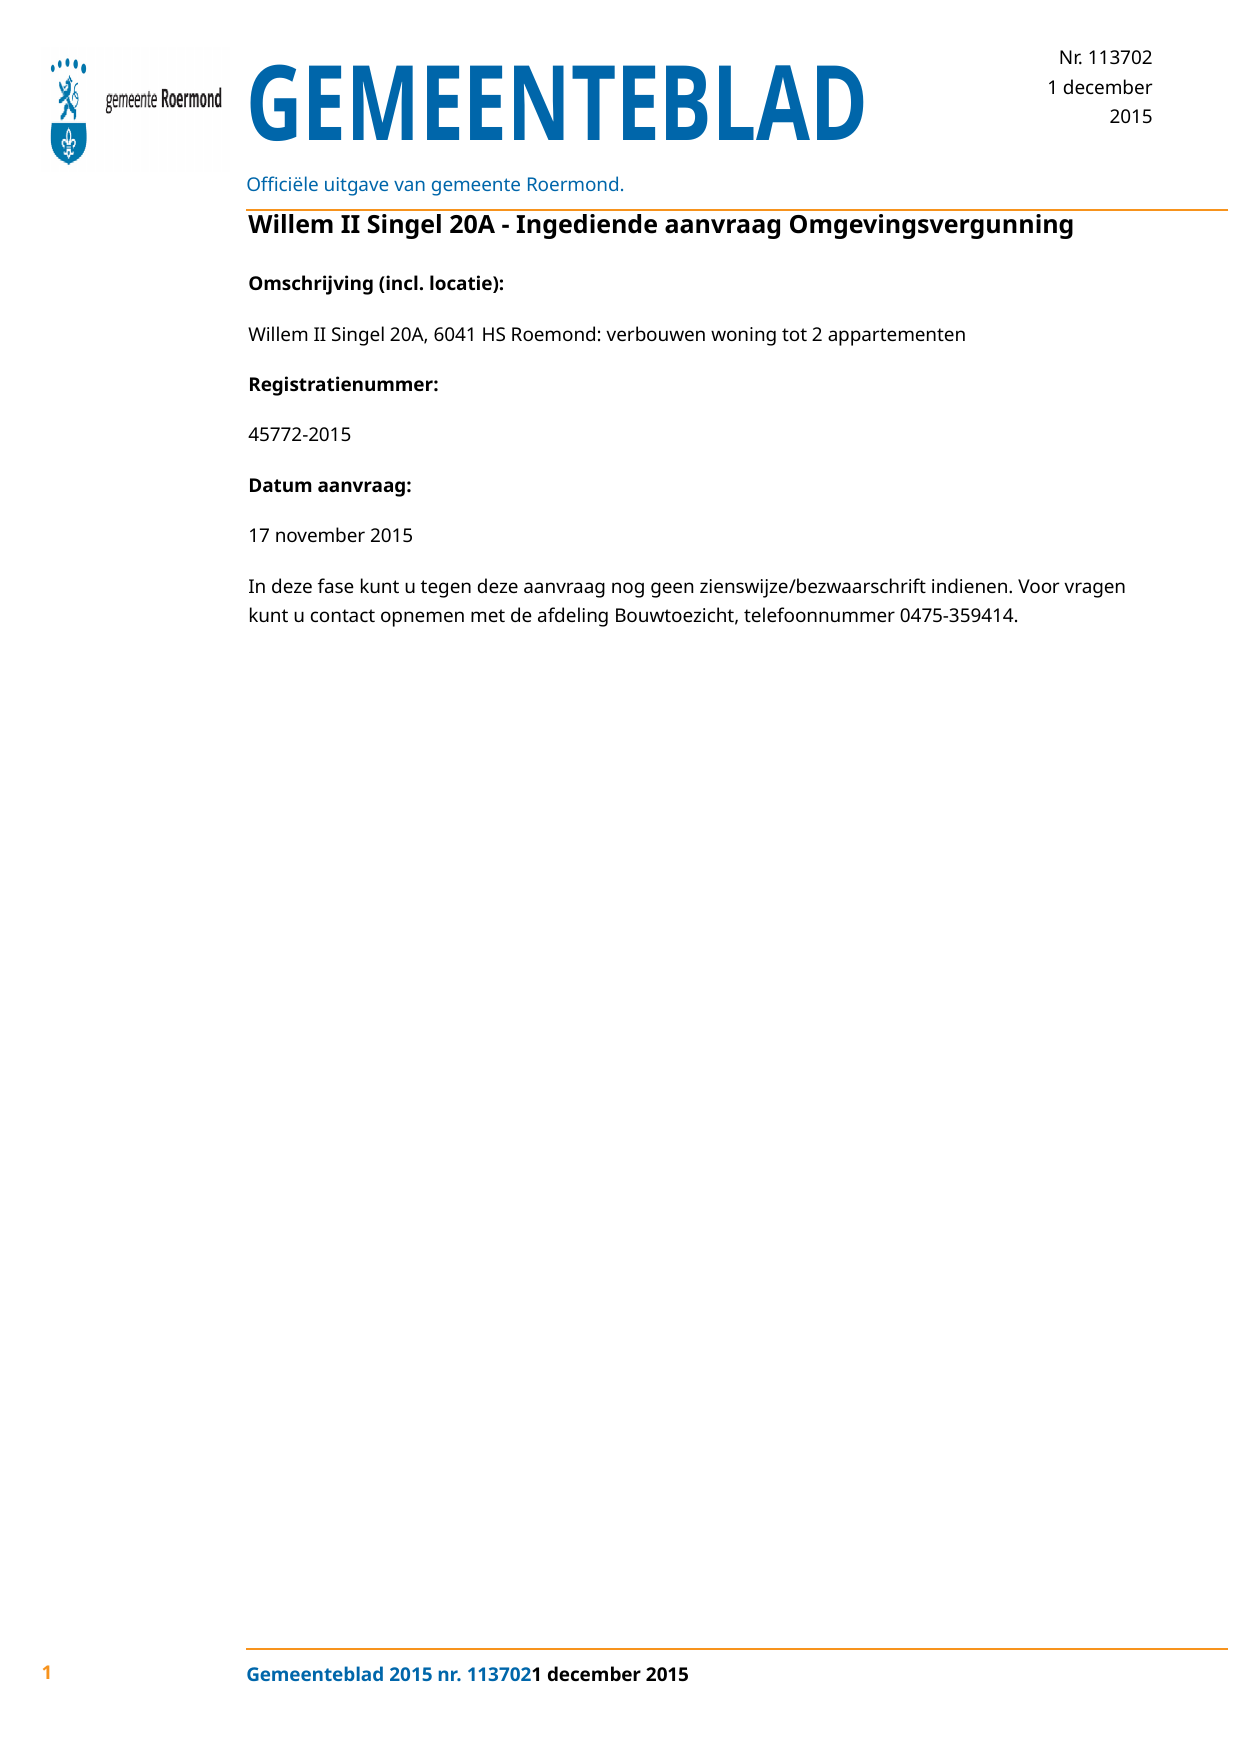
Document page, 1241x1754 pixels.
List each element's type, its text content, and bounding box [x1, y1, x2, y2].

text Datum aanvraag: [248, 472, 1152, 498]
text 45772-2015 [248, 422, 1152, 447]
text Willem II Singel 20A, 6041 HS Roemond: verbouwen woning tot 2 appartementen [248, 321, 1152, 346]
text In deze fase kunt u tegen deze aanvraag nog geen zienswijze/bezwaarschrift indienen. Voor vragen kunt u contact opnemen met de afdeling Bouwtoezicht, telefoonnummer 0475-359414. [248, 573, 1152, 628]
picture [41, 47, 231, 172]
text Willem II Singel 20A - Ingediende aanvraag Omgevingsvergunning [248, 211, 1152, 241]
text 17 november 2015 [248, 522, 1152, 548]
text Omschrijving (incl. locatie): [248, 270, 1152, 296]
text Registratienummer: [248, 371, 1152, 397]
